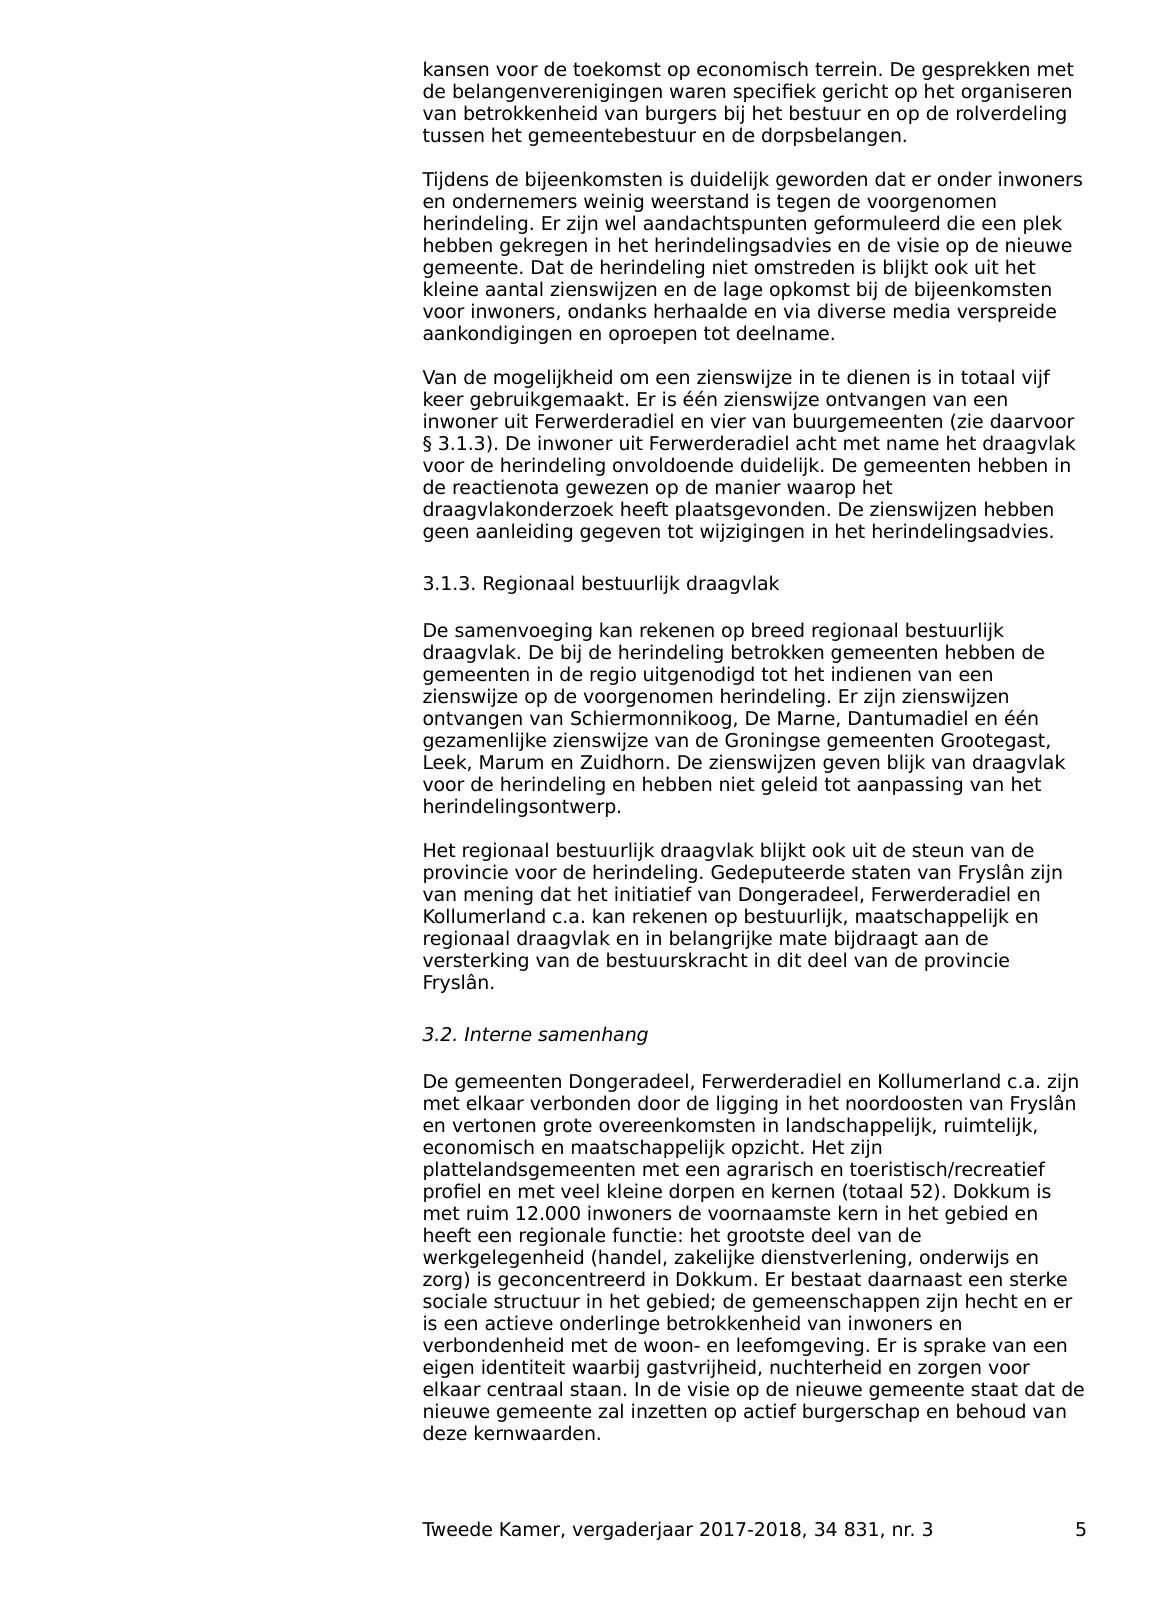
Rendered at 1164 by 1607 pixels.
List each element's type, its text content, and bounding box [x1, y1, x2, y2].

text Tijdens de bijeenkomsten is duidelijk geworden dat er onder inwoners en ondernemers weinig weerstand is tegen de voorgenomen herindeling. Er zijn wel aandachtspunten geformuleerd die een plek hebben gekregen in het herindelingsadvies en de visie op de nieuwe gemeente. Dat de herindeling niet omstreden is blijkt ook uit het kleine aantal zienswijzen en de lage opkomst bij de bijeenkomsten voor inwoners, ondanks herhaalde en via diverse media verspreide aankondigingen en oproepen tot deelname. [422, 169, 1087, 345]
text De samenvoeging kan rekenen op breed regionaal bestuurlijk draagvlak. De bij de herindeling betrokken gemeenten hebben de gemeenten in de regio uitgenodigd tot het indienen van een zienswijze op de voorgenomen herindeling. Er zijn zienswijzen ontvangen van Schiermonnikoog, De Marne, Dantumadiel en één gezamenlijke zienswijze van de Groningse gemeenten Grootegast, Leek, Marum en Zuidhorn. De zienswijzen geven blijk van draagvlak voor de herindeling en hebben niet geleid tot aanpassing van het herindelingsontwerp. [422, 620, 1087, 818]
text Het regionaal bestuurlijk draagvlak blijkt ook uit de steun van de provincie voor de herindeling. Gedeputeerde staten van Fryslân zijn van mening dat het initiatief van Dongeradeel, Ferwerderadiel en Kollumerland c.a. kan rekenen op bestuurlijk, maatschappelijk en regionaal draagvlak en in belangrijke mate bijdraagt aan de versterking van de bestuurskracht in dit deel van de provincie Fryslân. [422, 840, 1087, 994]
text De gemeenten Dongeradeel, Ferwerderadiel en Kollumerland c.a. zijn met elkaar verbonden door de ligging in het noordoosten van Fryslân en vertonen grote overeenkomsten in landschappelijk, ruimtelijk, economisch en maatschappelijk opzicht. Het zijn plattelandsgemeenten met een agrarisch en toeristisch/recreatief profiel en met veel kleine dorpen en kernen (totaal 52). Dokkum is met ruim 12.000 inwoners de voornaamste kern in het gebied en heeft een regionale functie: het grootste deel van de werkgelegenheid (handel, zakelijke dienstverlening, onderwijs en zorg) is geconcentreerd in Dokkum. Er bestaat daarnaast een sterke sociale structuur in het gebied; de gemeenschappen zijn hecht en er is een actieve onderlinge betrokkenheid van inwoners en verbondenheid met de woon- en leefomgeving. Er is sprake van een eigen identiteit waarbij gastvrijheid, nuchterheid en zorgen voor elkaar centraal staan. In de visie op de nieuwe gemeente staat dat de nieuwe gemeente zal inzetten op actief burgerschap en behoud van deze kernwaarden. [422, 1071, 1087, 1444]
subtitle 3.2. Interne samenhang [422, 1024, 1087, 1046]
text kansen voor de toekomst op economisch terrein. De gesprekken met de belangenverenigingen waren specifiek gericht op het organiseren van betrokkenheid van burgers bij het bestuur en op de rolverdeling tussen het gemeentebestuur en de dorpsbelangen. [422, 59, 1087, 147]
text Van de mogelijkheid om een zienswijze in te dienen is in totaal vijf keer gebruikgemaakt. Er is één zienswijze ontvangen van een inwoner uit Ferwerderadiel en vier van buurgemeenten (zie daarvoor § 3.1.3). De inwoner uit Ferwerderadiel acht met name het draagvlak voor de herindeling onvoldoende duidelijk. De gemeenten hebben in de reactienota gewezen op de manier waarop het draagvlakonderzoek heeft plaatsgevonden. De zienswijzen hebben geen aanleiding gegeven tot wijzigingen in het herindelingsadvies. [422, 367, 1087, 543]
subtitle 3.1.3. Regionaal bestuurlijk draagvlak [422, 573, 1087, 595]
